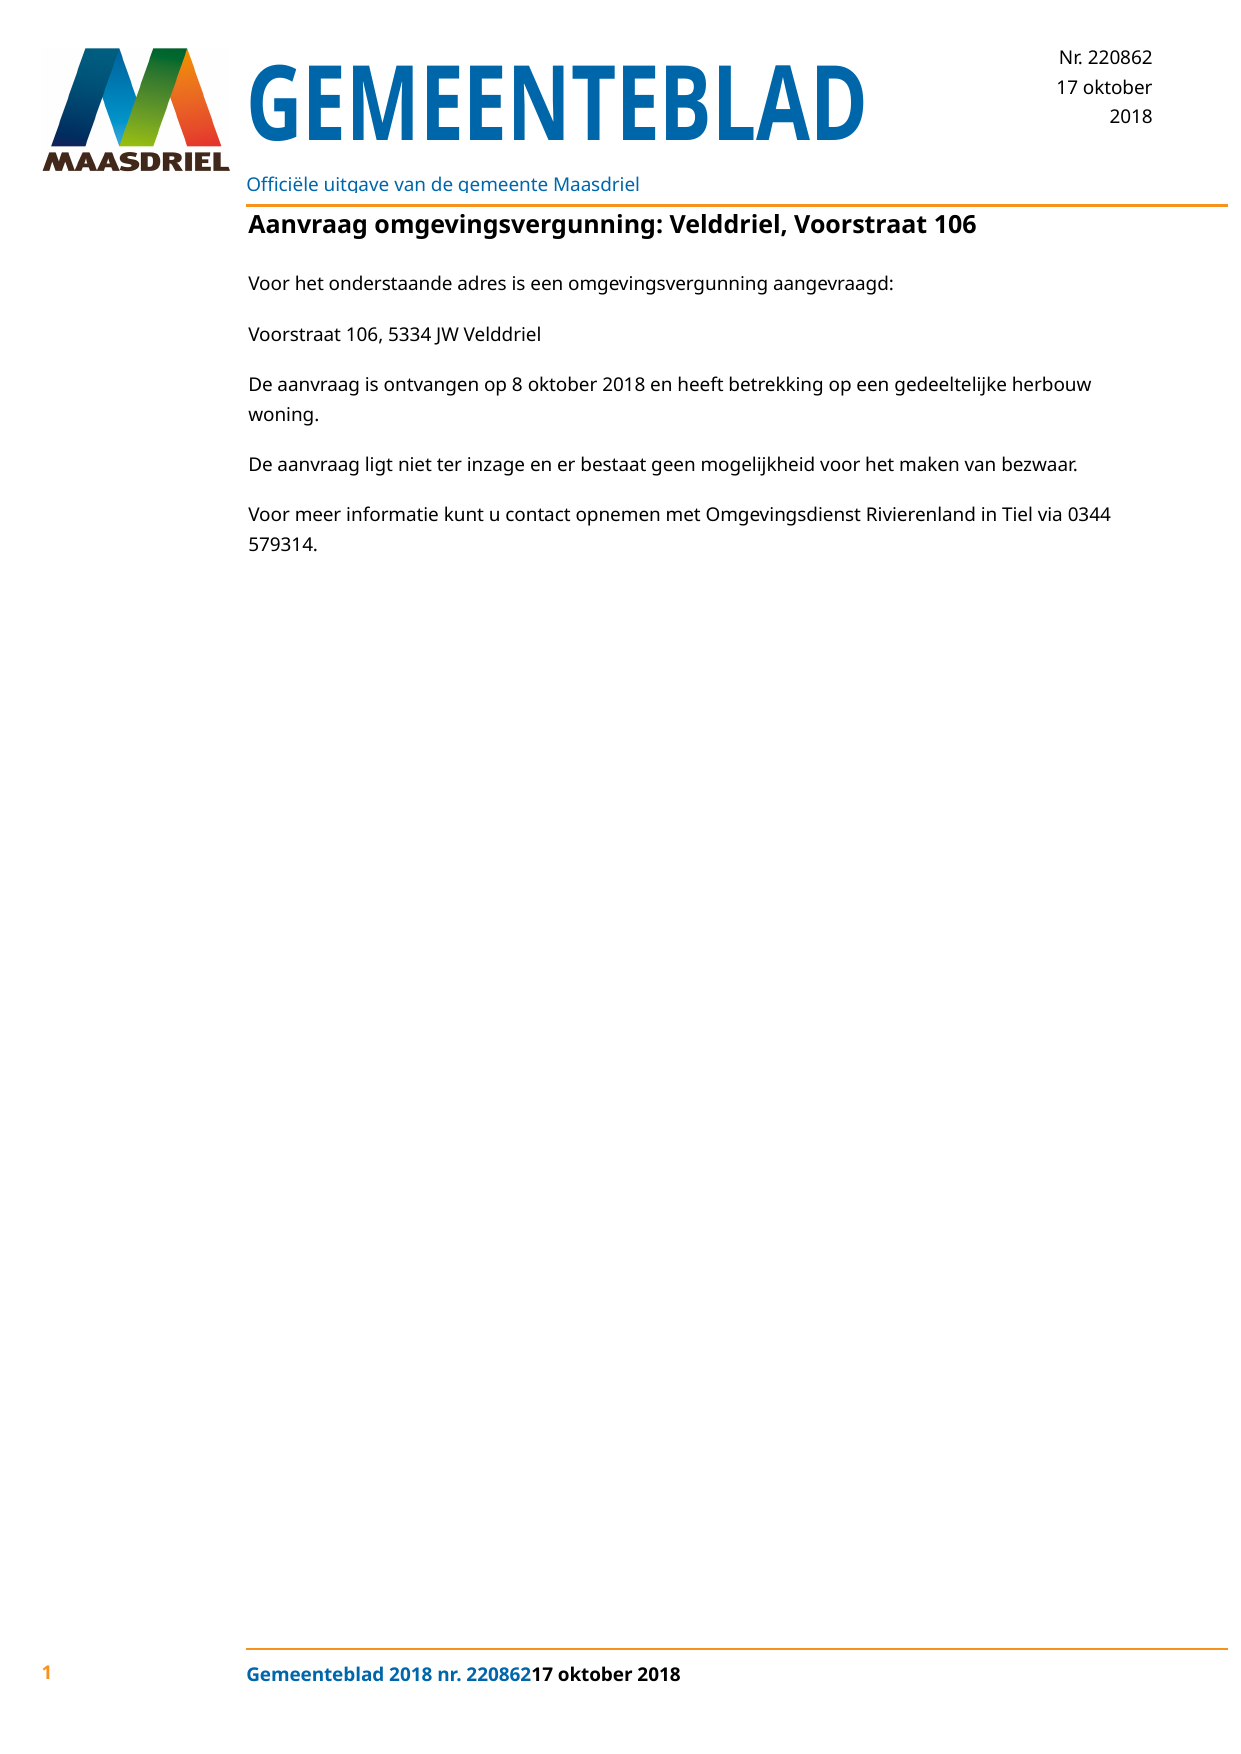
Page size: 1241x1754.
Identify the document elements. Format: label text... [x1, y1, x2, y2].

text De aanvraag is ontvangen op 8 oktober 2018 en heeft betrekking op een gedeeltelijke herbouw woning. [248, 371, 1152, 426]
text Voor het onderstaande adres is een omgevingsvergunning aangevraagd: [248, 270, 1152, 296]
text Voor meer informatie kunt u contact opnemen met Omgevingsdienst Rivierenland in Tiel via 0344 579314. [248, 502, 1152, 557]
text De aanvraag ligt niet ter inzage en er bestaat geen mogelijkheid voor het maken van bezwaar. [248, 451, 1152, 477]
text Aanvraag omgevingsvergunning: Velddriel, Voorstraat 106 [248, 207, 1152, 241]
picture [41, 47, 231, 172]
text Voorstraat 106, 5334 JW Velddriel [248, 321, 1152, 346]
